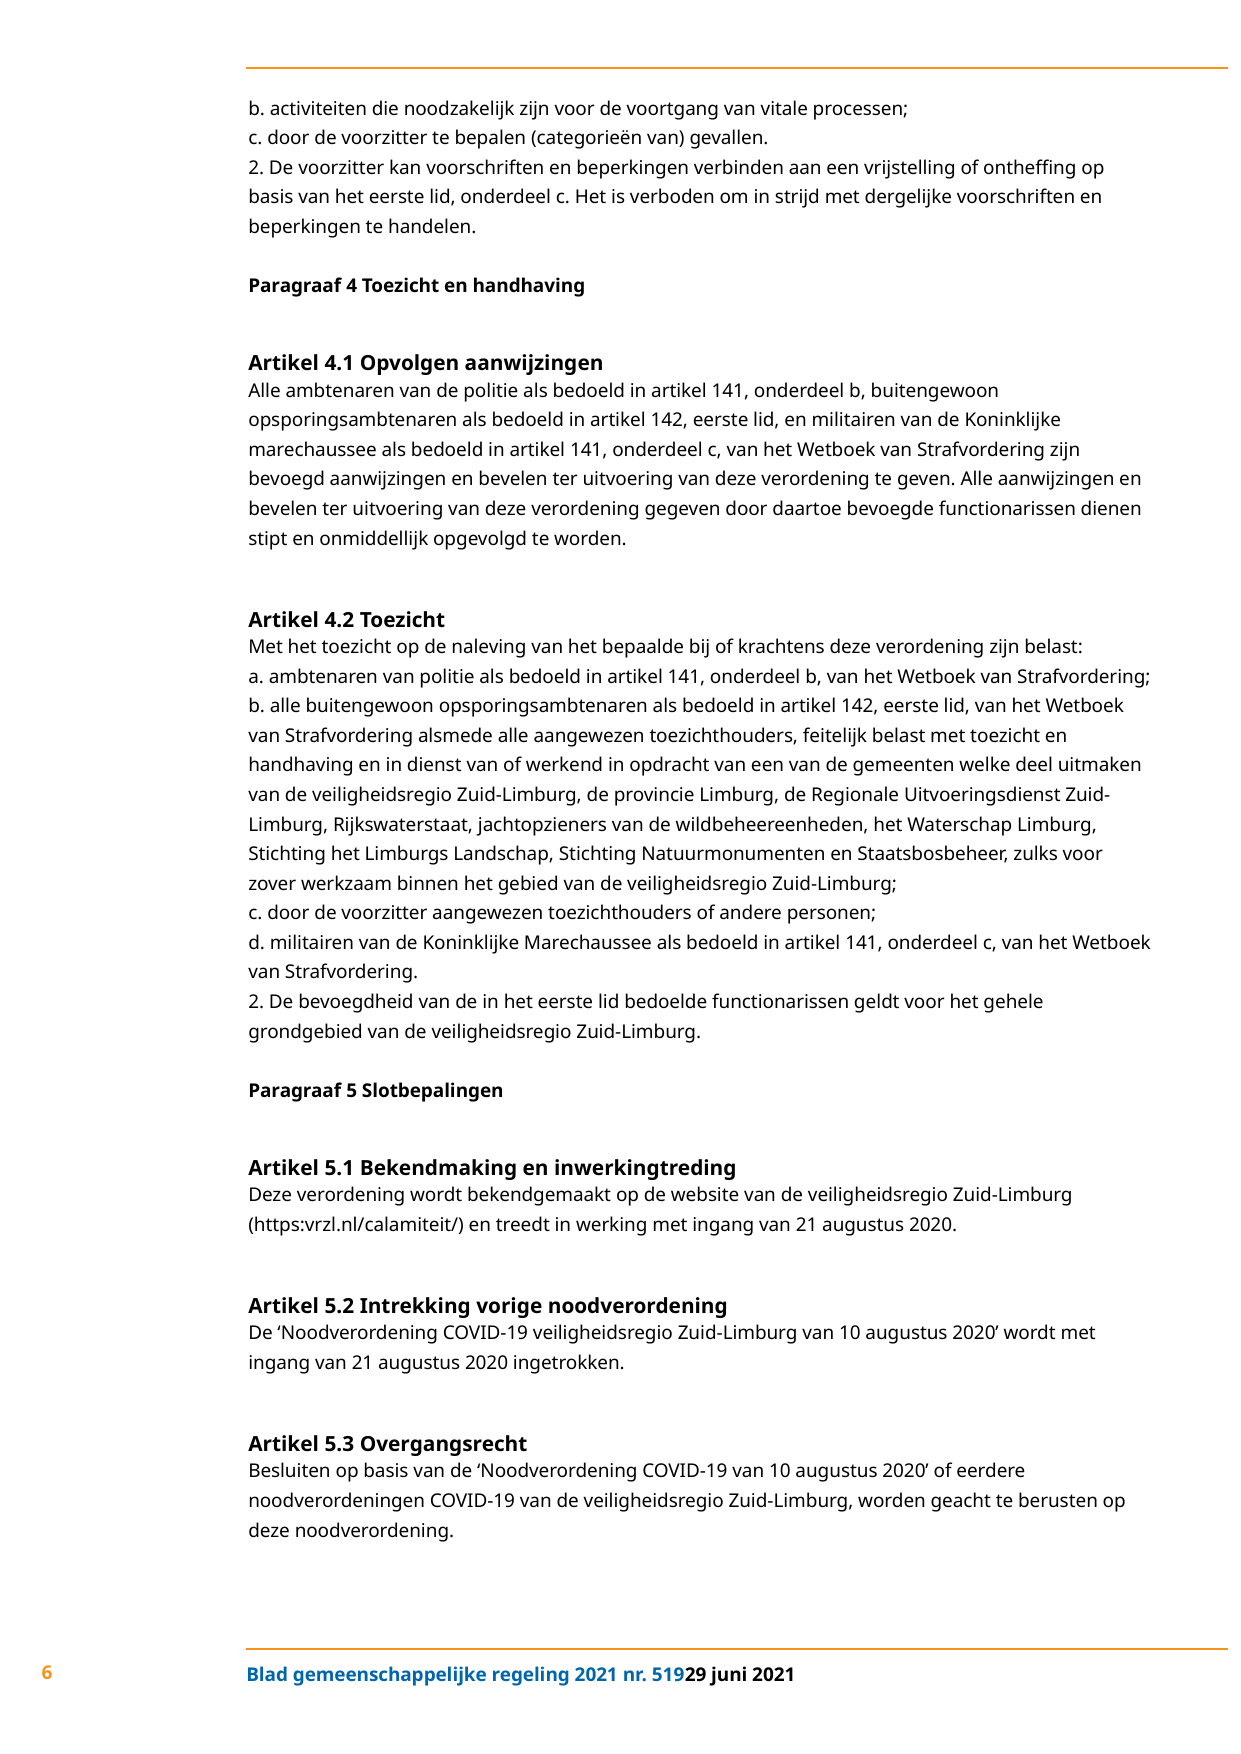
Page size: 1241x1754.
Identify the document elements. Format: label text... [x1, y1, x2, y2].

text Artikel 5.2 Intrekking vorige noodverordening [248, 1291, 1152, 1319]
text Artikel 4.2 Toezicht [248, 605, 1152, 633]
text Alle ambtenaren van de politie als bedoeld in artikel 141, onderdeel b, buitengewoon opsporingsambtenaren als bedoeld in artikel 142, eerste lid, en militairen van de Koninklijke marechaussee als bedoeld in artikel 141, onderdeel c, van het Wetboek van Strafvordering zijn bevoegd aanwijzingen en bevelen ter uitvoering van deze verordening te geven. Alle aanwijzingen en bevelen ter uitvoering van deze verordening gegeven door daartoe bevoegde functionarissen dienen stipt en onmiddellijk opgevolgd te worden. [248, 377, 1152, 551]
text Artikel 4.1 Opvolgen aanwijzingen [248, 348, 1152, 377]
text Besluiten op basis van de ‘Noodverordening COVID-19 van 10 augustus 2020’ of eerdere noodverordeningen COVID-19 van de veiligheidsregio Zuid-Limburg, worden geacht te berusten op deze noodverordening. [248, 1458, 1152, 1542]
text 2. De voorzitter kan voorschriften en beperkingen verbinden aan een vrijstelling of ontheffing op basis van het eerste lid, onderdeel c. Het is verboden om in strijd met dergelijke voorschriften en beperkingen te handelen. [248, 154, 1152, 239]
picture [41, 47, 231, 172]
text b. alle buitengewoon opsporingsambtenaren als bedoeld in artikel 142, eerste lid, van het Wetboek van Strafvordering alsmede alle aangewezen toezichthouders, feitelijk belast met toezicht en handhaving en in dienst van of werkend in opdracht van een van de gemeenten welke deel uitmaken van de veiligheidsregio Zuid-Limburg, de provincie Limburg, de Regionale Uitvoeringsdienst Zuid-Limburg, Rijkswaterstaat, jachtopzieners van de wildbeheereenheden, het Waterschap Limburg, Stichting het Limburgs Landschap, Stichting Natuurmonumenten en Staatsbosbeheer, zulks voor zover werkzaam binnen het gebied van de veiligheidsregio Zuid-Limburg; [248, 692, 1152, 896]
text Deze verordening wordt bekendgemaakt op de website van de veiligheidsregio Zuid-Limburg (https:vrzl.nl/calamiteit/) en treedt in werking met ingang van 21 augustus 2020. [248, 1182, 1152, 1237]
text b. activiteiten die noodzakelijk zijn voor de voortgang van vitale processen; [248, 95, 1152, 121]
text Artikel 5.1 Bekendmaking en inwerkingtreding [248, 1153, 1152, 1182]
text De ‘Noodverordening COVID-19 veiligheidsregio Zuid-Limburg van 10 augustus 2020’ wordt met ingang van 21 augustus 2020 ingetrokken. [248, 1319, 1152, 1375]
text Artikel 5.3 Overgangsrecht [248, 1429, 1152, 1458]
text c. door de voorzitter aangewezen toezichthouders of andere personen; [248, 899, 1152, 925]
text d. militairen van de Koninklijke Marechaussee als bedoeld in artikel 141, onderdeel c, van het Wetboek van Strafvordering. [248, 929, 1152, 984]
text a. ambtenaren van politie als bedoeld in artikel 141, onderdeel b, van het Wetboek van Strafvordering; [248, 663, 1152, 688]
text Paragraaf 4 Toezicht en handhaving [248, 272, 1152, 298]
text 2. De bevoegdheid van de in het eerste lid bedoelde functionarissen geldt voor het gehele grondgebied van de veiligheidsregio Zuid-Limburg. [248, 988, 1152, 1043]
text Met het toezicht op de naleving van het bepaalde bij of krachtens deze verordening zijn belast: [248, 633, 1152, 659]
text c. door de voorzitter te bepalen (categorieën van) gevallen. [248, 124, 1152, 150]
text Paragraaf 5 Slotbepalingen [248, 1077, 1152, 1103]
